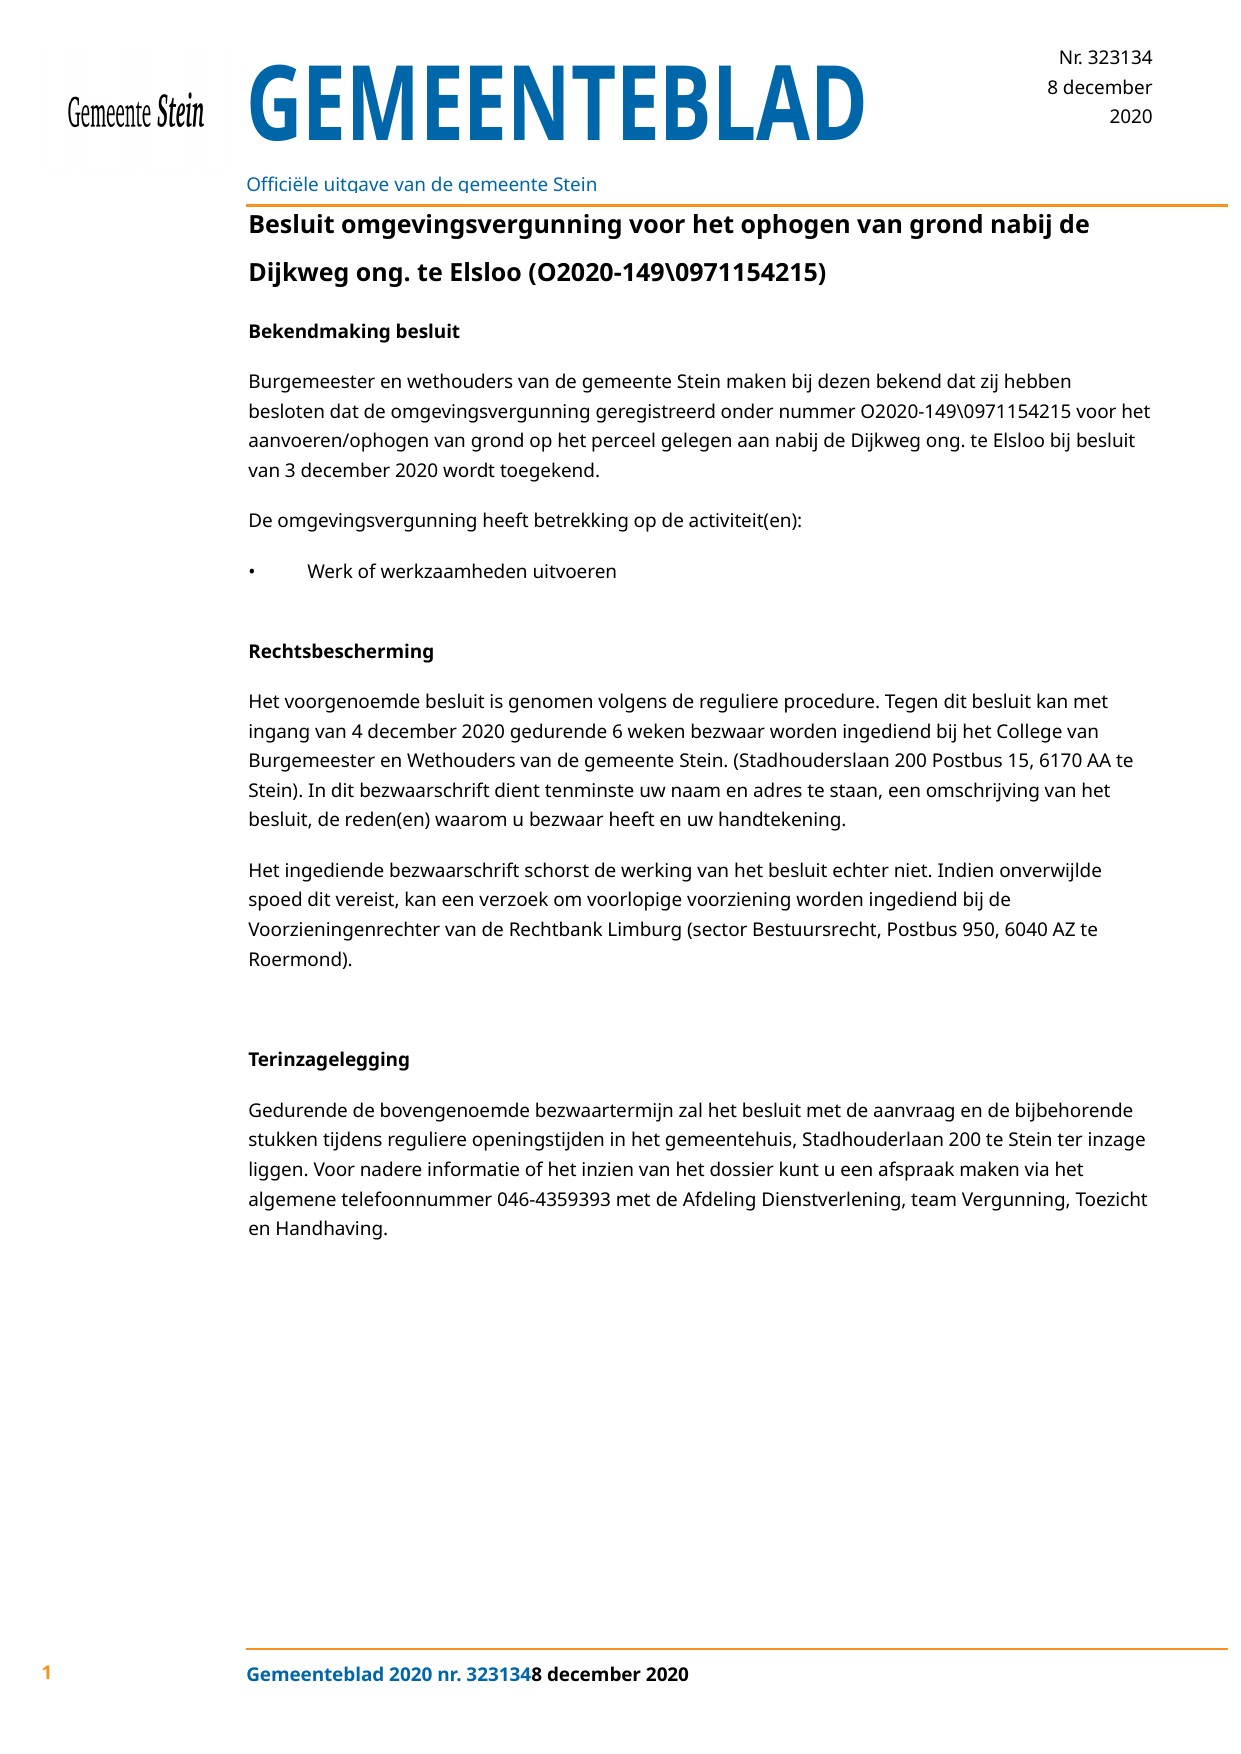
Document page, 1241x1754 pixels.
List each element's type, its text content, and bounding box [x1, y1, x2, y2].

text Gedurende de bovengenoemde bezwaartermijn zal het besluit met de aanvraag en de bijbehorende stukken tijdens reguliere openingstijden in het gemeentehuis, Stadhouderlaan 200 te Stein ter inzage liggen. Voor nadere informatie of het inzien van het dossier kunt u een afspraak maken via het algemene telefoonnummer 046-4359393 met de Afdeling Dienstverlening, team Vergunning, Toezicht en Handhaving. [248, 1097, 1152, 1241]
text Bekendmaking besluit [248, 318, 1152, 344]
text Burgemeester en wethouders van de gemeente Stein maken bij dezen bekend dat zij hebben besloten dat de omgevingsvergunning geregistreerd onder nummer O2020-149\0971154215 voor het aanvoeren/ophogen van grond op het perceel gelegen aan nabij de Dijkweg ong. te Elsloo bij besluit van 3 december 2020 wordt toegekend. [248, 368, 1152, 483]
text Het ingediende bezwaarschrift schorst de werking van het besluit echter niet. Indien onverwijlde spoed dit vereist, kan een verzoek om voorlopige voorziening worden ingediend bij de Voorzieningenrechter van de Rechtbank Limburg (sector Bestuursrecht, Postbus 950, 6040 AZ te Roermond). [248, 857, 1152, 972]
text De omgevingsvergunning heeft betrekking op de activiteit(en): [248, 507, 1152, 533]
text Besluit omgevingsvergunning voor het ophogen van grond nabij de Dijkweg ong. te Elsloo (O2020-149\0971154215) [248, 207, 1152, 288]
text Rechtsbescherming [248, 638, 1152, 664]
text Terinzagelegging [248, 1047, 1152, 1072]
text Het voorgenoemde besluit is genomen volgens de reguliere procedure. Tegen dit besluit kan met ingang van 4 december 2020 gedurende 6 weken bezwaar worden ingediend bij het College van Burgemeester en Wethouders van de gemeente Stein. (Stadhouderslaan 200 Postbus 15, 6170 AA te Stein). In dit bezwaarschrift dient tenminste uw naam en adres te staan, een omschrijving van het besluit, de reden(en) waarom u bezwaar heeft en uw handtekening. [248, 688, 1152, 832]
picture [41, 47, 231, 172]
list Werk of werkzaamheden uitvoeren [248, 558, 1152, 584]
